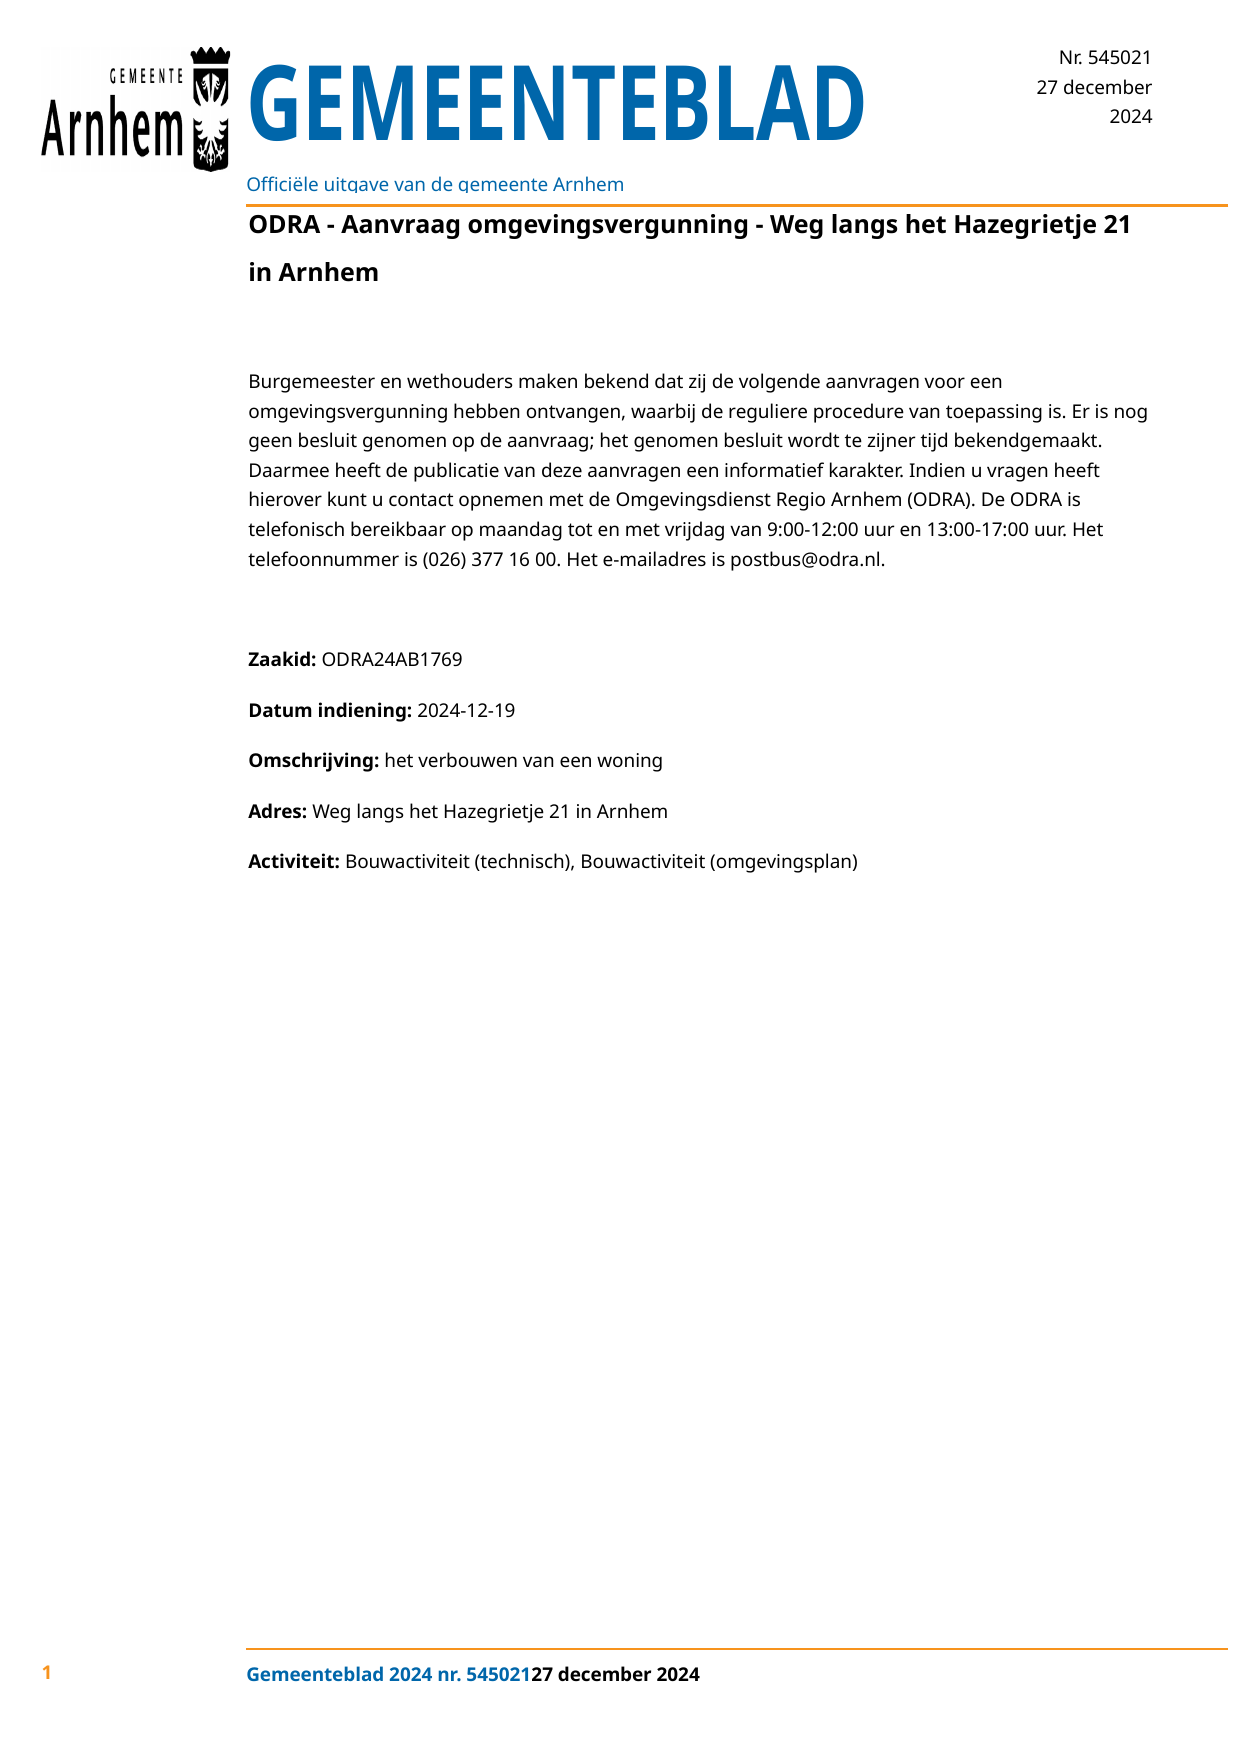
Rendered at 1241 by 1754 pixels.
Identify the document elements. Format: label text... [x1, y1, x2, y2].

text Datum indiening: 2024-12-19 [248, 697, 1152, 723]
text Adres: Weg langs het Hazegrietje 21 in Arnhem [248, 798, 1152, 824]
text Burgemeester en wethouders maken bekend dat zij de volgende aanvragen voor een omgevingsvergunning hebben ontvangen, waarbij de reguliere procedure van toepassing is. Er is nog geen besluit genomen op de aanvraag; het genomen besluit wordt te zijner tijd bekendgemaakt. Daarmee heeft de publicatie van deze aanvragen een informatief karakter. Indien u vragen heeft hierover kunt u contact opnemen met de Omgevingsdienst Regio Arnhem (ODRA). De ODRA is telefonisch bereikbaar op maandag tot en met vrijdag van 9:00-12:00 uur en 13:00-17:00 uur. Het telefoonnummer is (026) 377 16 00. Het e-mailadres is postbus@odra.nl. [248, 368, 1152, 572]
picture [41, 47, 231, 172]
text Omschrijving: het verbouwen van een woning [248, 747, 1152, 773]
text Zaakid: ODRA24AB1769 [248, 647, 1152, 672]
text Activiteit: Bouwactiviteit (technisch), Bouwactiviteit (omgevingsplan) [248, 848, 1152, 874]
text ODRA - Aanvraag omgevingsvergunning - Weg langs het Hazegrietje 21 in Arnhem [248, 207, 1152, 288]
